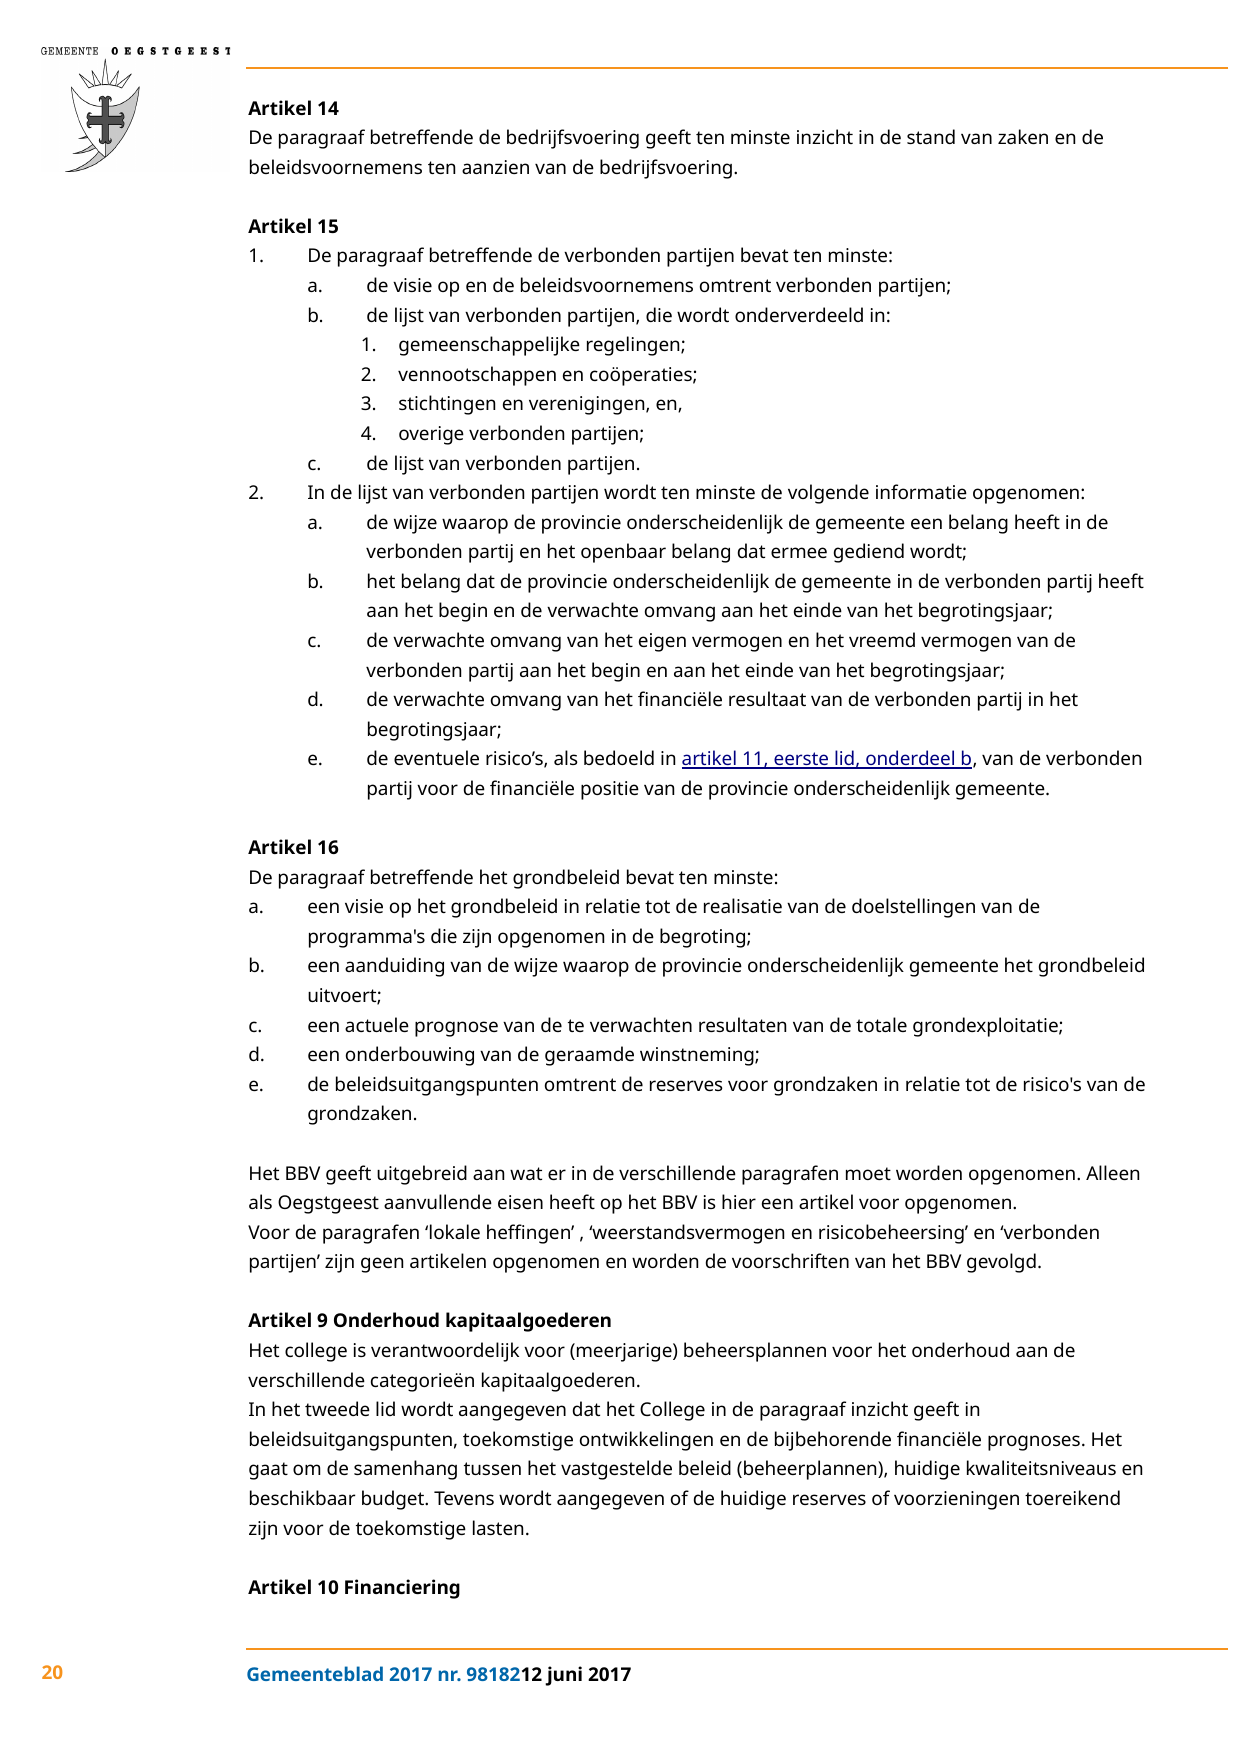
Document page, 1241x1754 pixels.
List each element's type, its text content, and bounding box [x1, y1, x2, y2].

text Artikel 16 [248, 834, 1152, 860]
text Het college is verantwoordelijk voor (meerjarige) beheersplannen voor het onderhoud aan de verschillende categorieën kapitaalgoederen. [248, 1337, 1152, 1393]
list stichtingen en verenigingen, en, [361, 391, 1152, 416]
text Voor de paragrafen ‘lokale heffingen’ , ‘weerstandsvermogen en risicobeheersing’ en ‘verbonden partijen’ zijn geen artikelen opgenomen en worden de voorschriften van het BBV gevolgd. [248, 1219, 1152, 1274]
list een onderbouwing van de geraamde winstneming; [248, 1041, 1152, 1067]
list de lijst van verbonden partijen. [307, 450, 1152, 476]
text Het BBV geeft uitgebreid aan wat er in de verschillende paragrafen moet worden opgenomen. Alleen als Oegstgeest aanvullende eisen heeft op het BBV is hier een artikel voor opgenomen. [248, 1160, 1152, 1215]
picture [41, 47, 231, 172]
list het belang dat de provincie onderscheidenlijk de gemeente in de verbonden partij heeft aan het begin en de verwachte omvang aan het einde van het begrotingsjaar; [307, 568, 1152, 623]
list gemeenschappelijke regelingen; [361, 331, 1152, 357]
text Artikel 15 [248, 213, 1152, 239]
list De paragraaf betreffende de verbonden partijen bevat ten minste: [248, 243, 1152, 268]
text In het tweede lid wordt aangegeven dat het College in de paragraaf inzicht geeft in beleidsuitgangspunten, toekomstige ontwikkelingen en de bijbehorende financiële prognoses. Het gaat om de samenhang tussen het vastgestelde beleid (beheerplannen), huidige kwaliteitsniveaus en beschikbaar budget. Tevens wordt aangegeven of de huidige reserves of voorzieningen toereikend zijn voor de toekomstige lasten. [248, 1396, 1152, 1541]
list overige verbonden partijen; [361, 420, 1152, 446]
list de beleidsuitgangspunten omtrent de reserves voor grondzaken in relatie tot de risico's van de grondzaken. [248, 1071, 1152, 1126]
list een aanduiding van de wijze waarop de provincie onderscheidenlijk gemeente het grondbeleid uitvoert; [248, 953, 1152, 1008]
list vennootschappen en coöperaties; [361, 361, 1152, 387]
list de verwachte omvang van het financiële resultaat van de verbonden partij in het begrotingsjaar; [307, 686, 1152, 742]
list de visie op en de beleidsvoornemens omtrent verbonden partijen; [307, 272, 1152, 298]
list de wijze waarop de provincie onderscheidenlijk de gemeente een belang heeft in de verbonden partij en het openbaar belang dat ermee gediend wordt; [307, 509, 1152, 564]
list de lijst van verbonden partijen, die wordt onderverdeeld in: [307, 302, 1152, 328]
text Artikel 14 [248, 95, 1152, 121]
list de eventuele risico’s, als bedoeld in artikel 11, eerste lid, onderdeel b, van de verbonden partij voor de financiële positie van de provincie onderscheidenlijk gemeente. [307, 746, 1152, 801]
list In de lijst van verbonden partijen wordt ten minste de volgende informatie opgenomen: [248, 479, 1152, 505]
list een visie op het grondbeleid in relatie tot de realisatie van de doelstellingen van de programma's die zijn opgenomen in de begroting; [248, 893, 1152, 949]
list de verwachte omvang van het eigen vermogen en het vreemd vermogen van de verbonden partij aan het begin en aan het einde van het begrotingsjaar; [307, 627, 1152, 683]
text De paragraaf betreffende de bedrijfsvoering geeft ten minste inzicht in de stand van zaken en de beleidsvoornemens ten aanzien van de bedrijfsvoering. [248, 124, 1152, 180]
text De paragraaf betreffende het grondbeleid bevat ten minste: [248, 864, 1152, 890]
list een actuele prognose van de te verwachten resultaten van de totale grondexploitatie; [248, 1012, 1152, 1038]
text Artikel 10 Financiering [248, 1574, 1152, 1600]
text Artikel 9 Onderhoud kapitaalgoederen [248, 1308, 1152, 1333]
